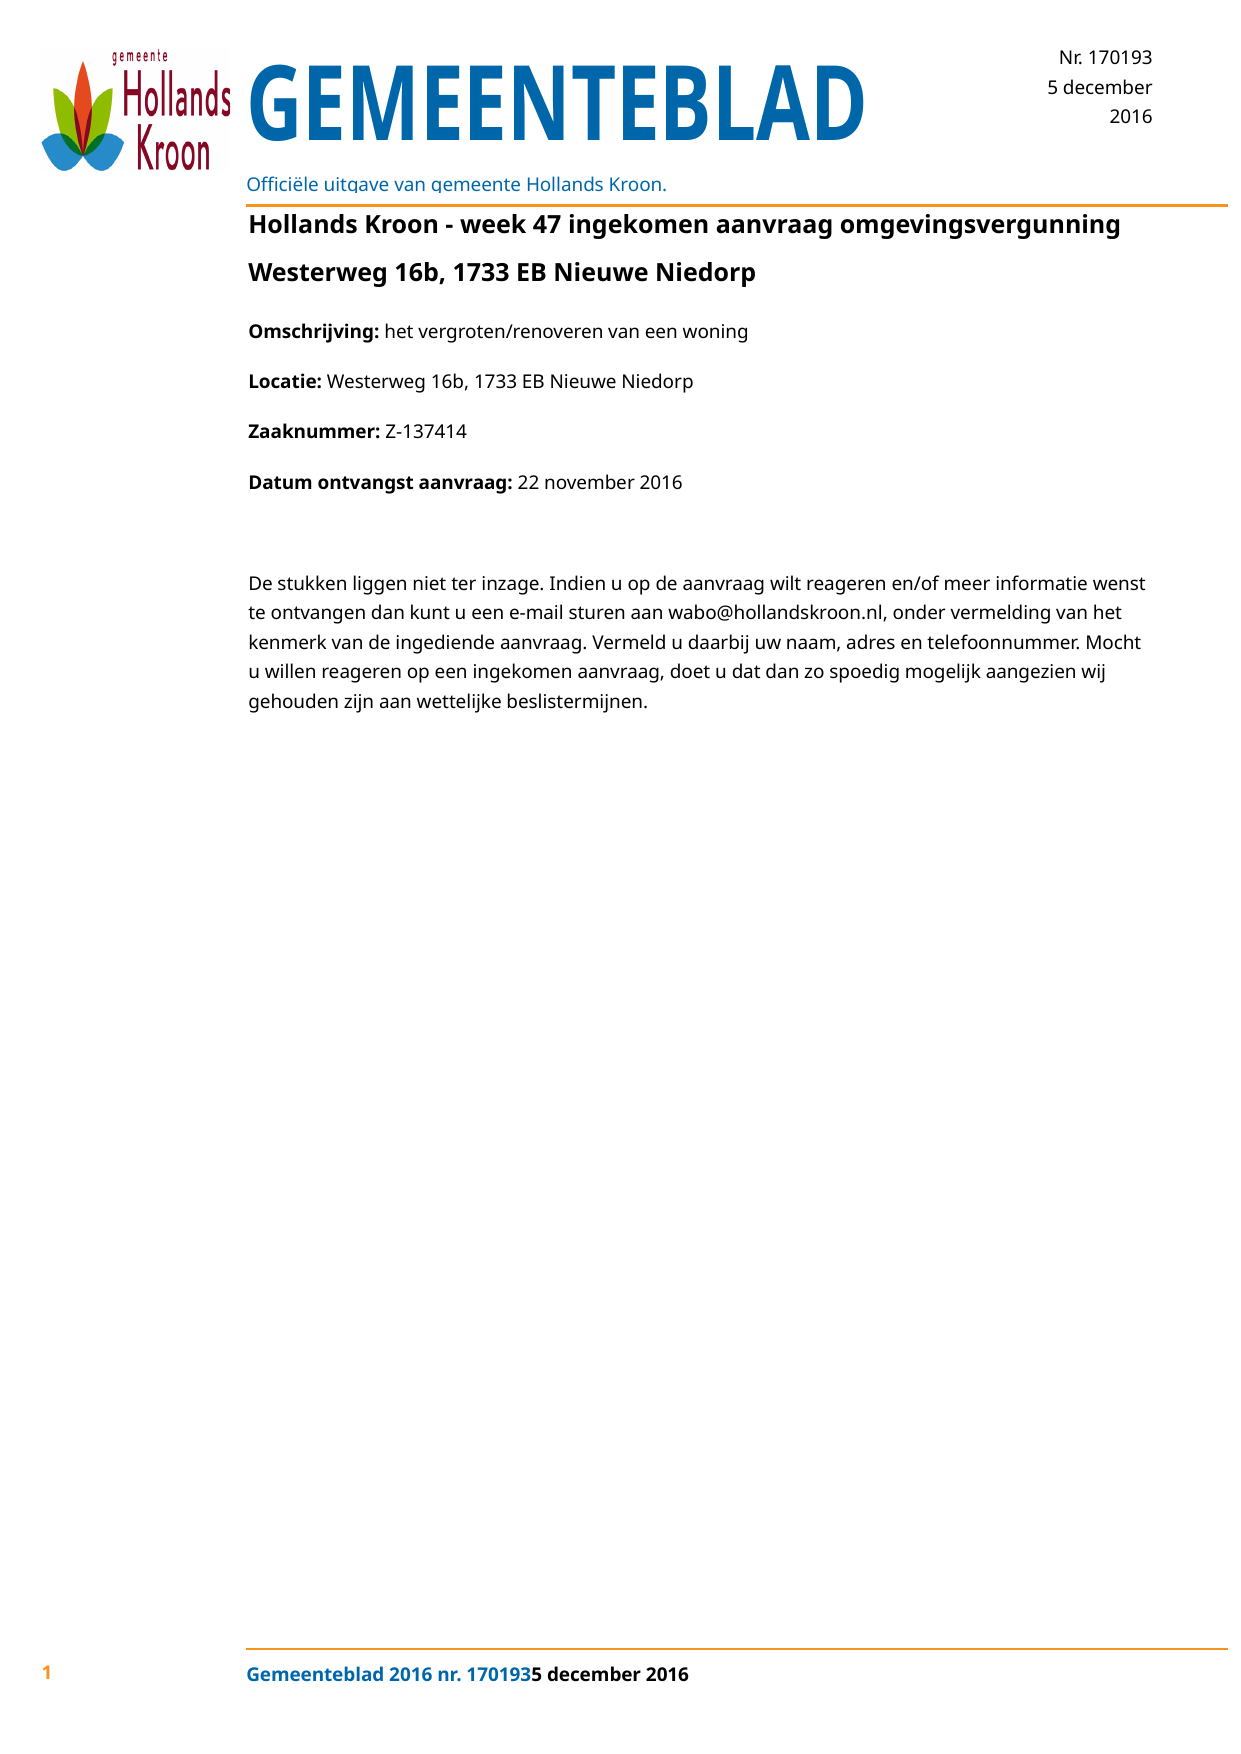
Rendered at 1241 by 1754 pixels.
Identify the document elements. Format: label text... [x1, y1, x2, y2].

text Omschrijving: het vergroten/renoveren van een woning [248, 318, 1152, 344]
text De stukken liggen niet ter inzage. Indien u op de aanvraag wilt reageren en/of meer informatie wenst te ontvangen dan kunt u een e-mail sturen aan wabo@hollandskroon.nl, onder vermelding van het kenmerk van de ingediende aanvraag. Vermeld u daarbij uw naam, adres en telefoonnummer. Mocht u willen reageren op een ingekomen aanvraag, doet u dat dan zo spoedig mogelijk aangezien wij gehouden zijn aan wettelijke beslistermijnen. [248, 570, 1152, 714]
text Hollands Kroon - week 47 ingekomen aanvraag omgevingsvergunning Westerweg 16b, 1733 EB Nieuwe Niedorp [248, 207, 1152, 288]
text Datum ontvangst aanvraag: 22 november 2016 [248, 469, 1152, 495]
text Locatie: Westerweg 16b, 1733 EB Nieuwe Niedorp [248, 368, 1152, 394]
picture [41, 47, 231, 172]
text Zaaknummer: Z-137414 [248, 419, 1152, 444]
